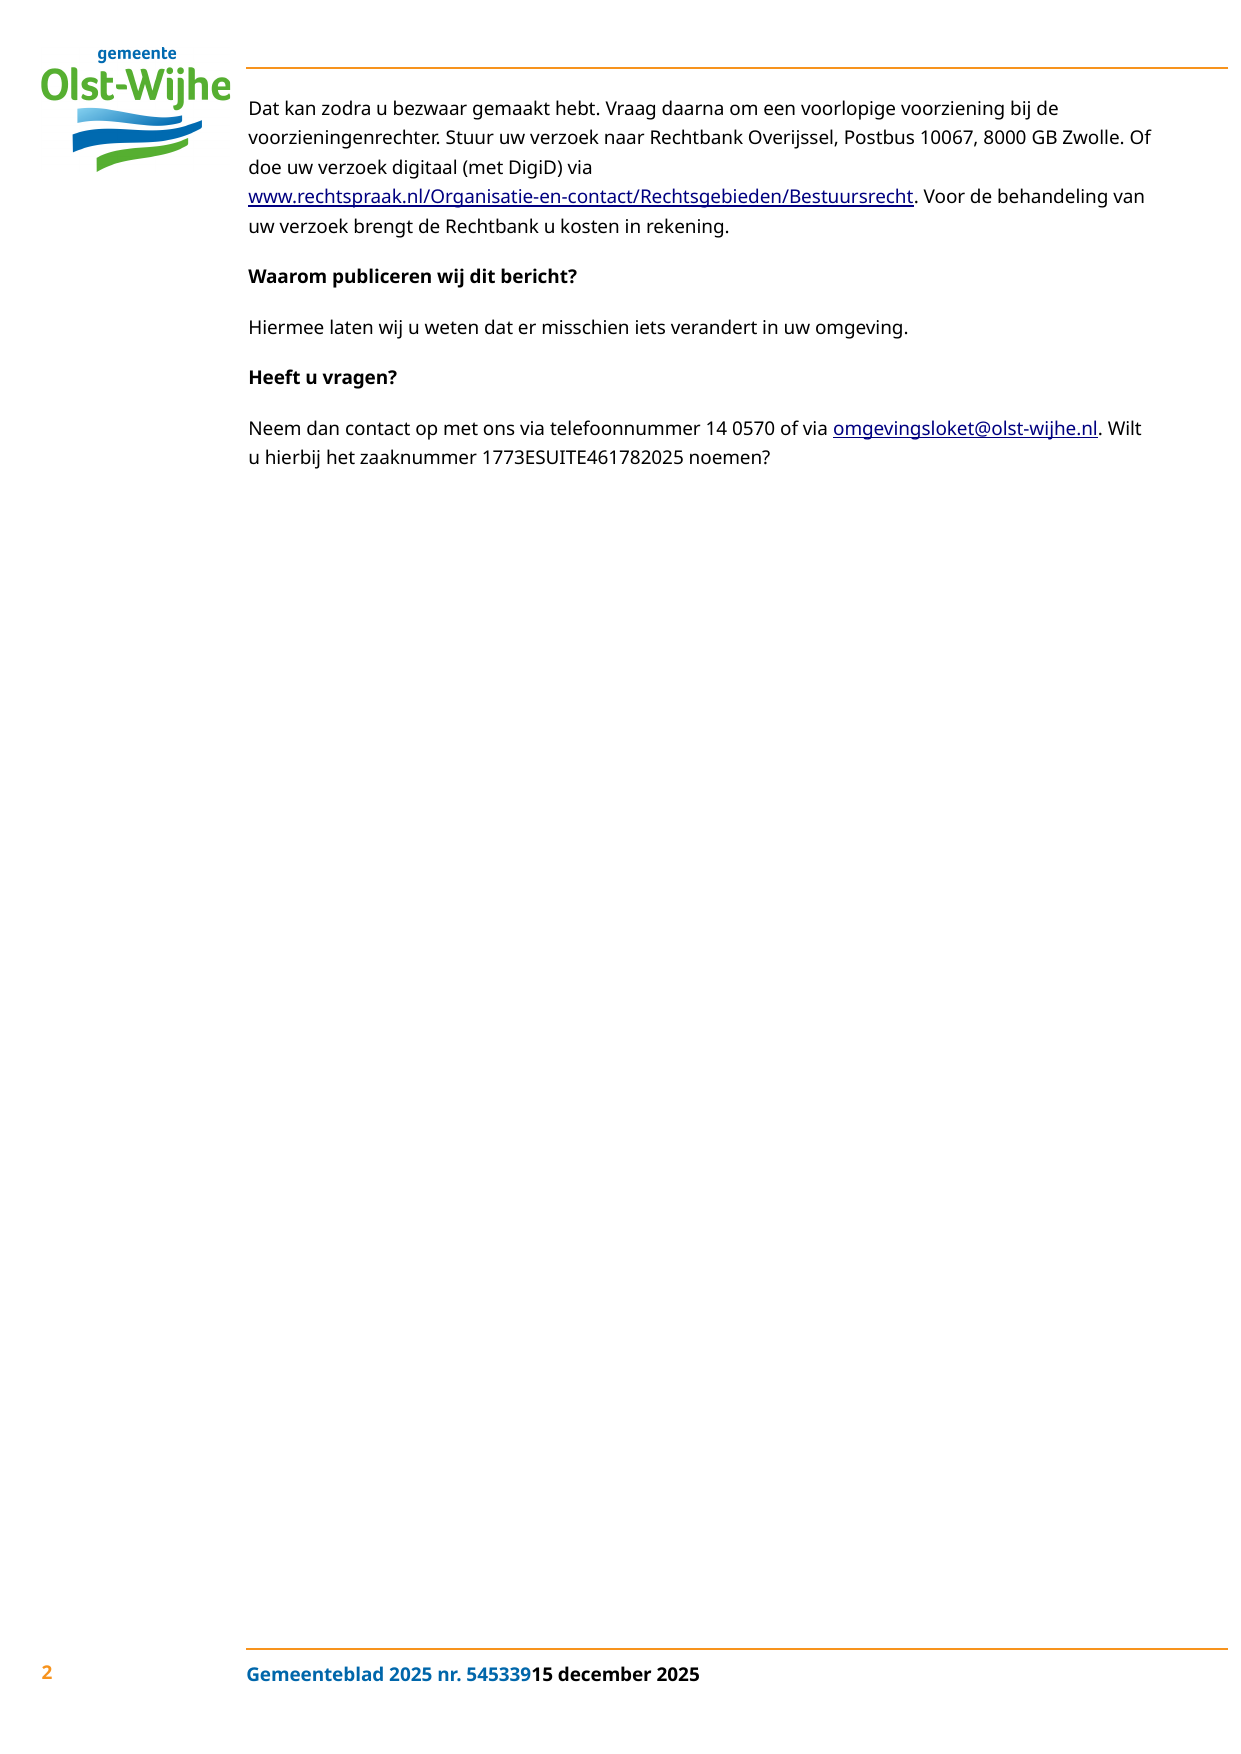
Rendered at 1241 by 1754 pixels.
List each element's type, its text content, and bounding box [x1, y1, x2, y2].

picture [41, 47, 231, 172]
text Waarom publiceren wij dit bericht? [248, 263, 1152, 289]
text Neem dan contact op met ons via telefoonnummer 14 0570 of via omgevingsloket@olst-wijhe.nl. Wilt u hierbij het zaaknummer 1773ESUITE461782025 noemen? [248, 415, 1152, 470]
text Hiermee laten wij u weten dat er misschien iets verandert in uw omgeving. [248, 314, 1152, 340]
text Dat kan zodra u bezwaar gemaakt hebt. Vraag daarna om een voorlopige voorziening bij de voorzieningenrechter. Stuur uw verzoek naar Rechtbank Overijssel, Postbus 10067, 8000 GB Zwolle. Of doe uw verzoek digitaal (met DigiD) via www.rechtspraak.nl/Organisatie-en-contact/Rechtsgebieden/Bestuursrecht. Voor de behandeling van uw verzoek brengt de Rechtbank u kosten in rekening. [248, 95, 1152, 239]
text Heeft u vragen? [248, 364, 1152, 390]
